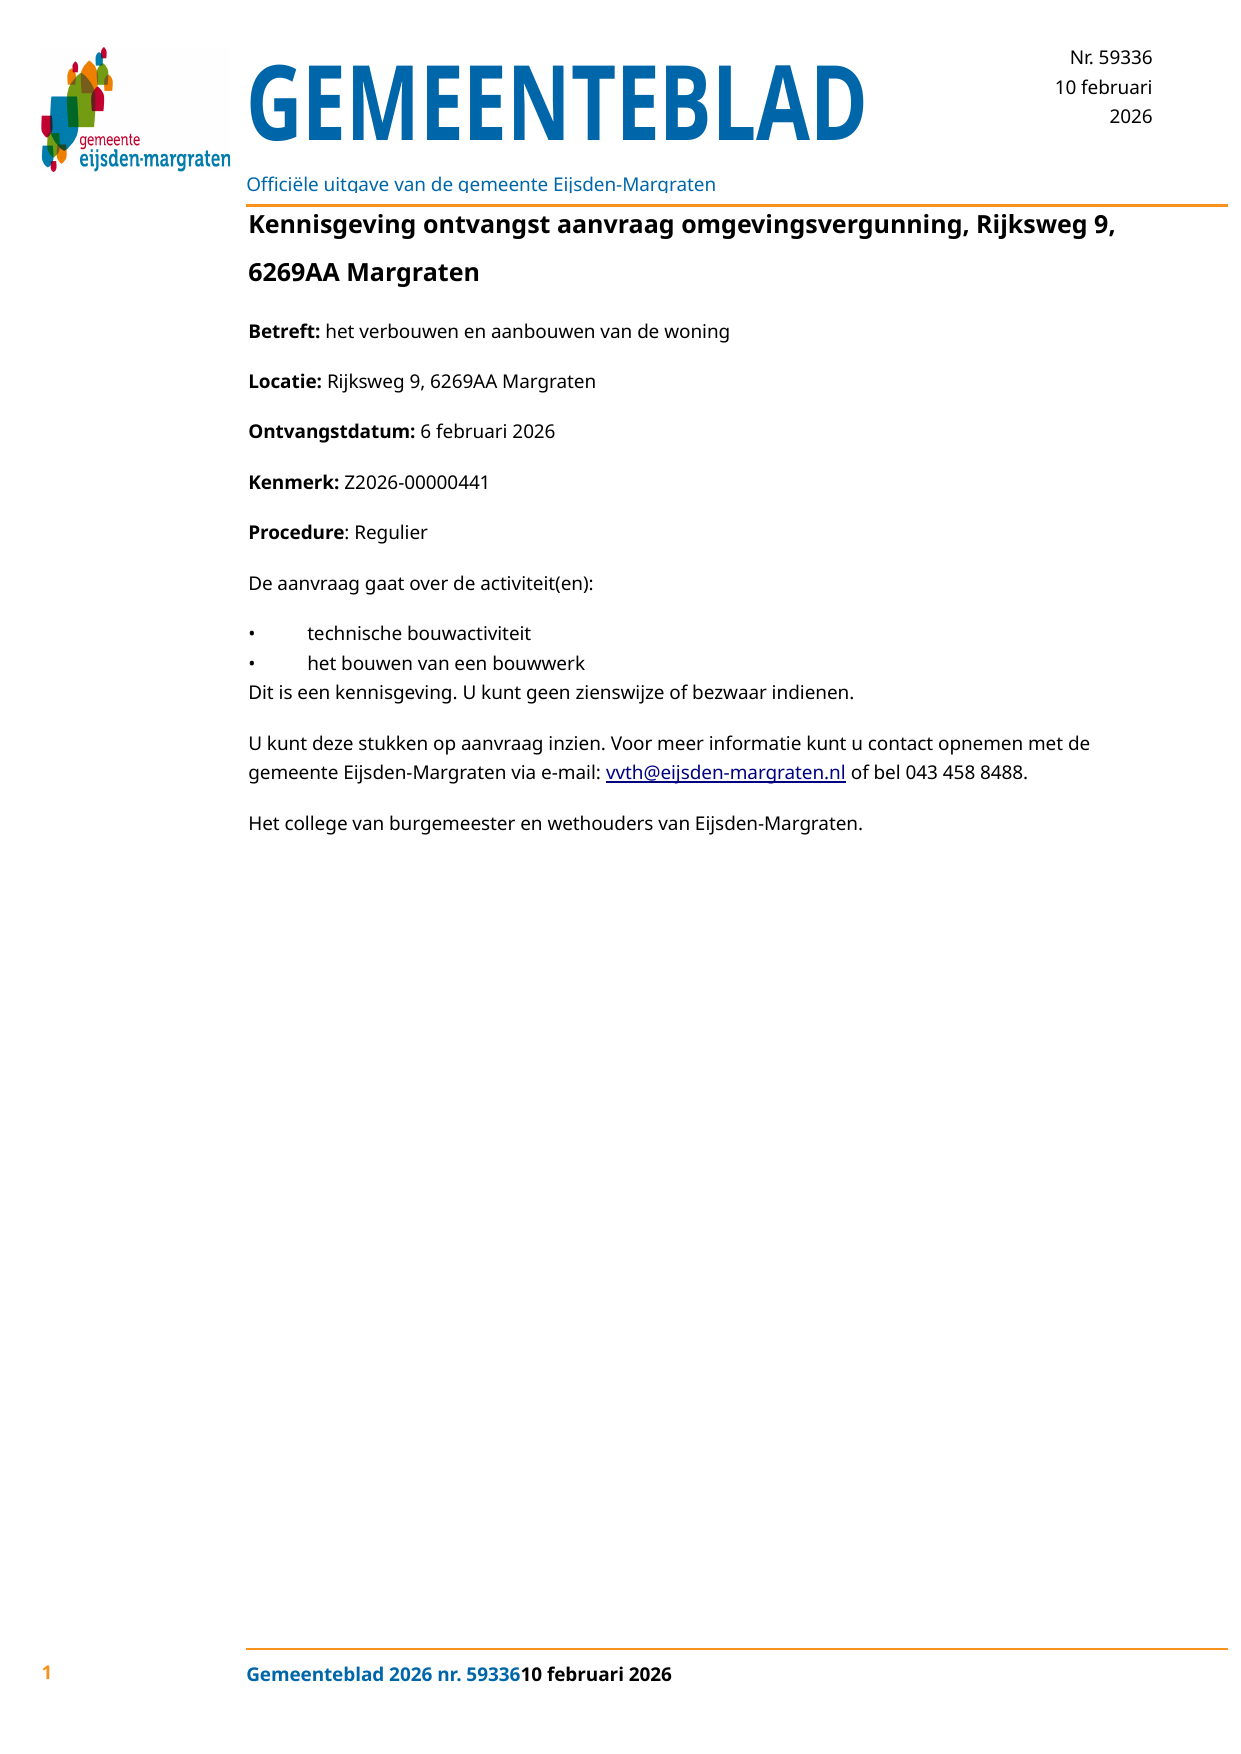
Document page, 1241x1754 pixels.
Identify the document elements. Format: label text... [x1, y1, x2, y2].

list het bouwen van een bouwwerk [248, 650, 1152, 676]
text Ontvangstdatum: 6 februari 2026 [248, 419, 1152, 444]
text Dit is een kennisgeving. U kunt geen zienswijze of bezwaar indienen. [248, 679, 1152, 705]
text Locatie: Rijksweg 9, 6269AA Margraten [248, 368, 1152, 394]
text Betreft: het verbouwen en aanbouwen van de woning [248, 318, 1152, 344]
text Kenmerk: Z2026-00000441 [248, 469, 1152, 495]
text U kunt deze stukken op aanvraag inzien. Voor meer informatie kunt u contact opnemen met de gemeente Eijsden-Margraten via e-mail: vvth@eijsden-margraten.nl of bel 043 458 8488. [248, 730, 1152, 785]
text Het college van burgemeester en wethouders van Eijsden-Margraten. [248, 810, 1152, 836]
text Kennisgeving ontvangst aanvraag omgevingsvergunning, Rijksweg 9, 6269AA Margraten [248, 207, 1152, 288]
text De aanvraag gaat over de activiteit(en): [248, 570, 1152, 596]
text Procedure: Regulier [248, 519, 1152, 545]
list technische bouwactiviteit [248, 620, 1152, 646]
picture [41, 47, 231, 172]
